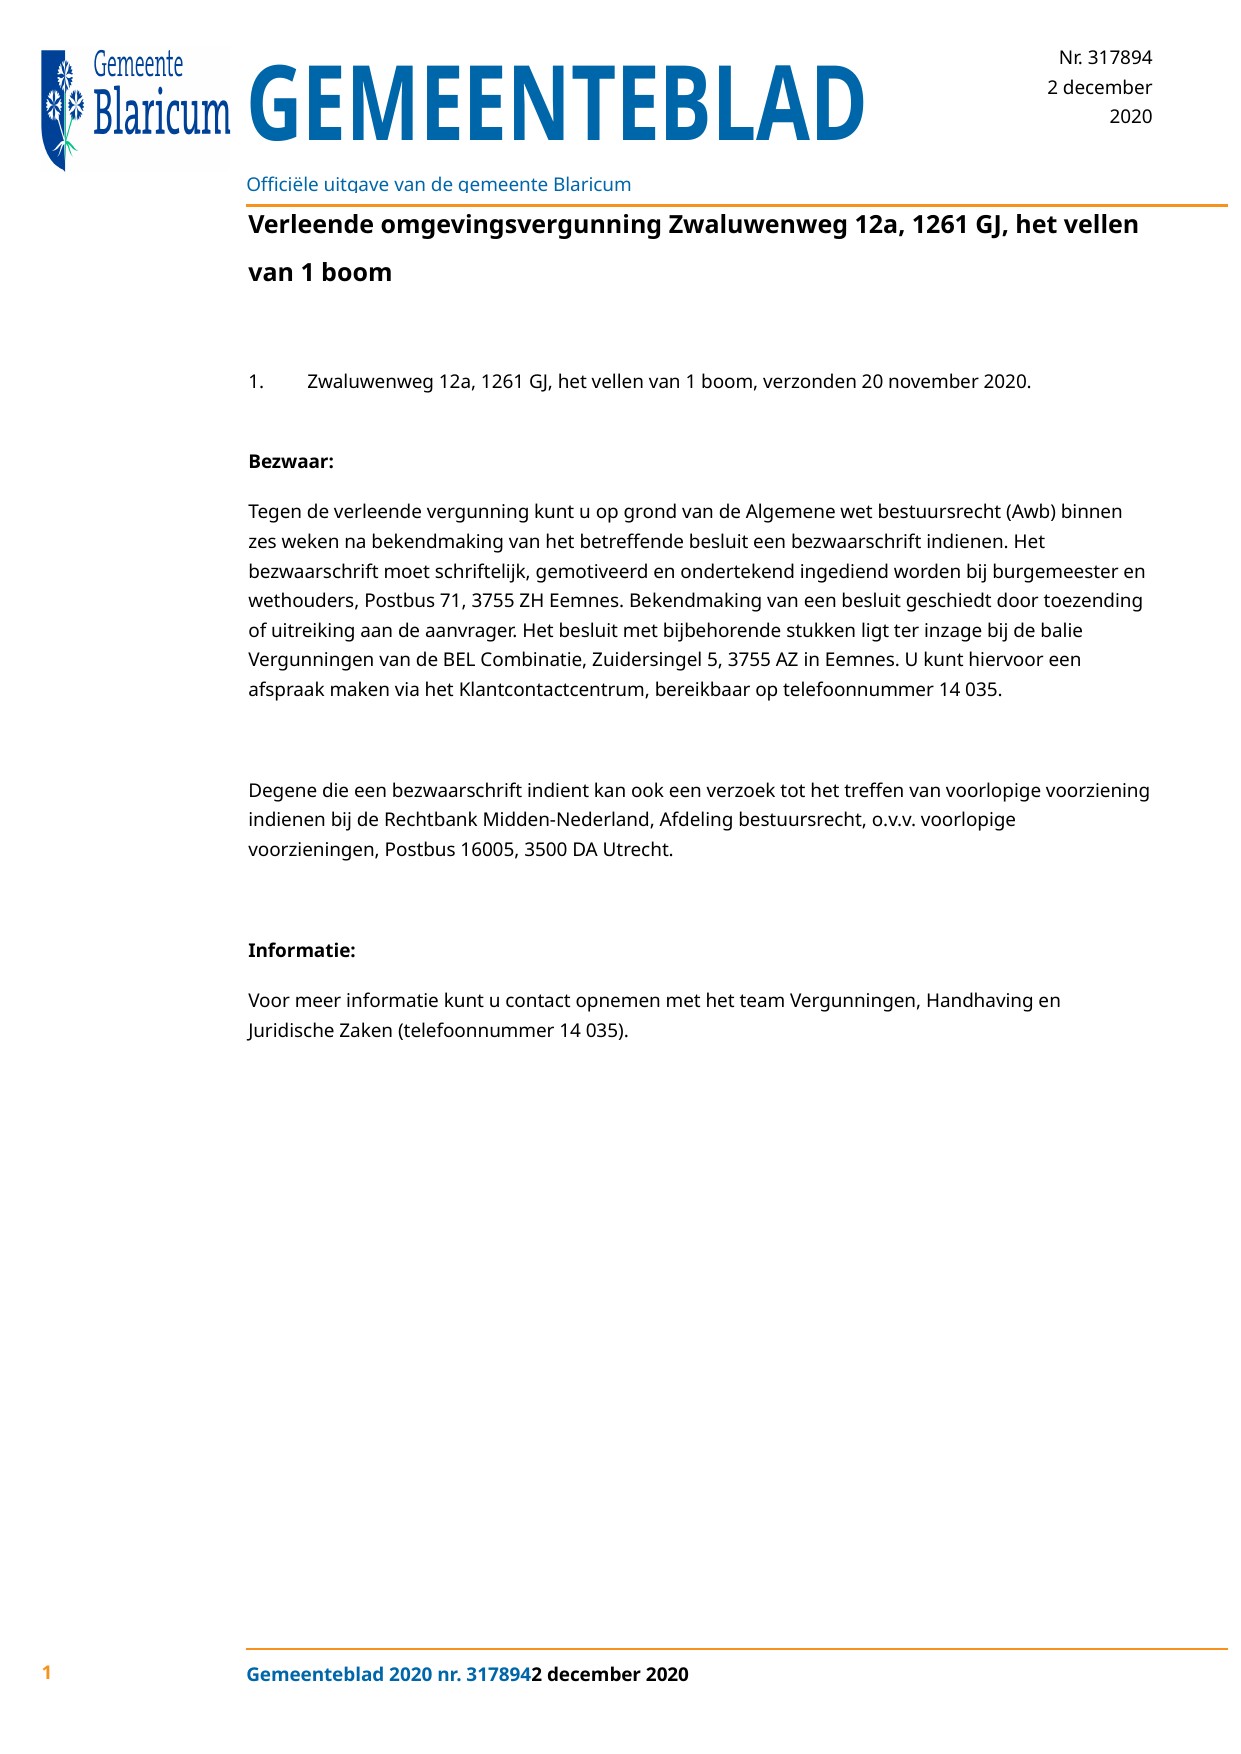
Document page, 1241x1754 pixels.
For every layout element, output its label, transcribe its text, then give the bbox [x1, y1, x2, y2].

text Tegen de verleende vergunning kunt u op grond van de Algemene wet bestuursrecht (Awb) binnen zes weken na bekendmaking van het betreffende besluit een bezwaarschrift indienen. Het bezwaarschrift moet schriftelijk, gemotiveerd en ondertekend ingediend worden bij burgemeester en wethouders, Postbus 71, 3755 ZH Eemnes. Bekendmaking van een besluit geschiedt door toezending of uitreiking aan de aanvrager. Het besluit met bijbehorende stukken ligt ter inzage bij de balie Vergunningen van de BEL Combinatie, Zuidersingel 5, 3755 AZ in Eemnes. U kunt hiervoor een afspraak maken via het Klantcontactcentrum, bereikbaar op telefoonnummer 14 035. [248, 499, 1152, 702]
text Degene die een bezwaarschrift indient kan ook een verzoek tot het treffen van voorlopige voorziening indienen bij de Rechtbank Midden-Nederland, Afdeling bestuursrecht, o.v.v. voorlopige voorzieningen, Postbus 16005, 3500 DA Utrecht. [248, 777, 1152, 862]
text Bezwaar: [248, 448, 1152, 474]
picture [41, 47, 231, 172]
text Informatie: [248, 937, 1152, 963]
list Zwaluwenweg 12a, 1261 GJ, het vellen van 1 boom, verzonden 20 november 2020. [248, 368, 1152, 394]
text Voor meer informatie kunt u contact opnemen met het team Vergunningen, Handhaving en Juridische Zaken (telefoonnummer 14 035). [248, 987, 1152, 1043]
text Verleende omgevingsvergunning Zwaluwenweg 12a, 1261 GJ, het vellen van 1 boom [248, 207, 1152, 288]
